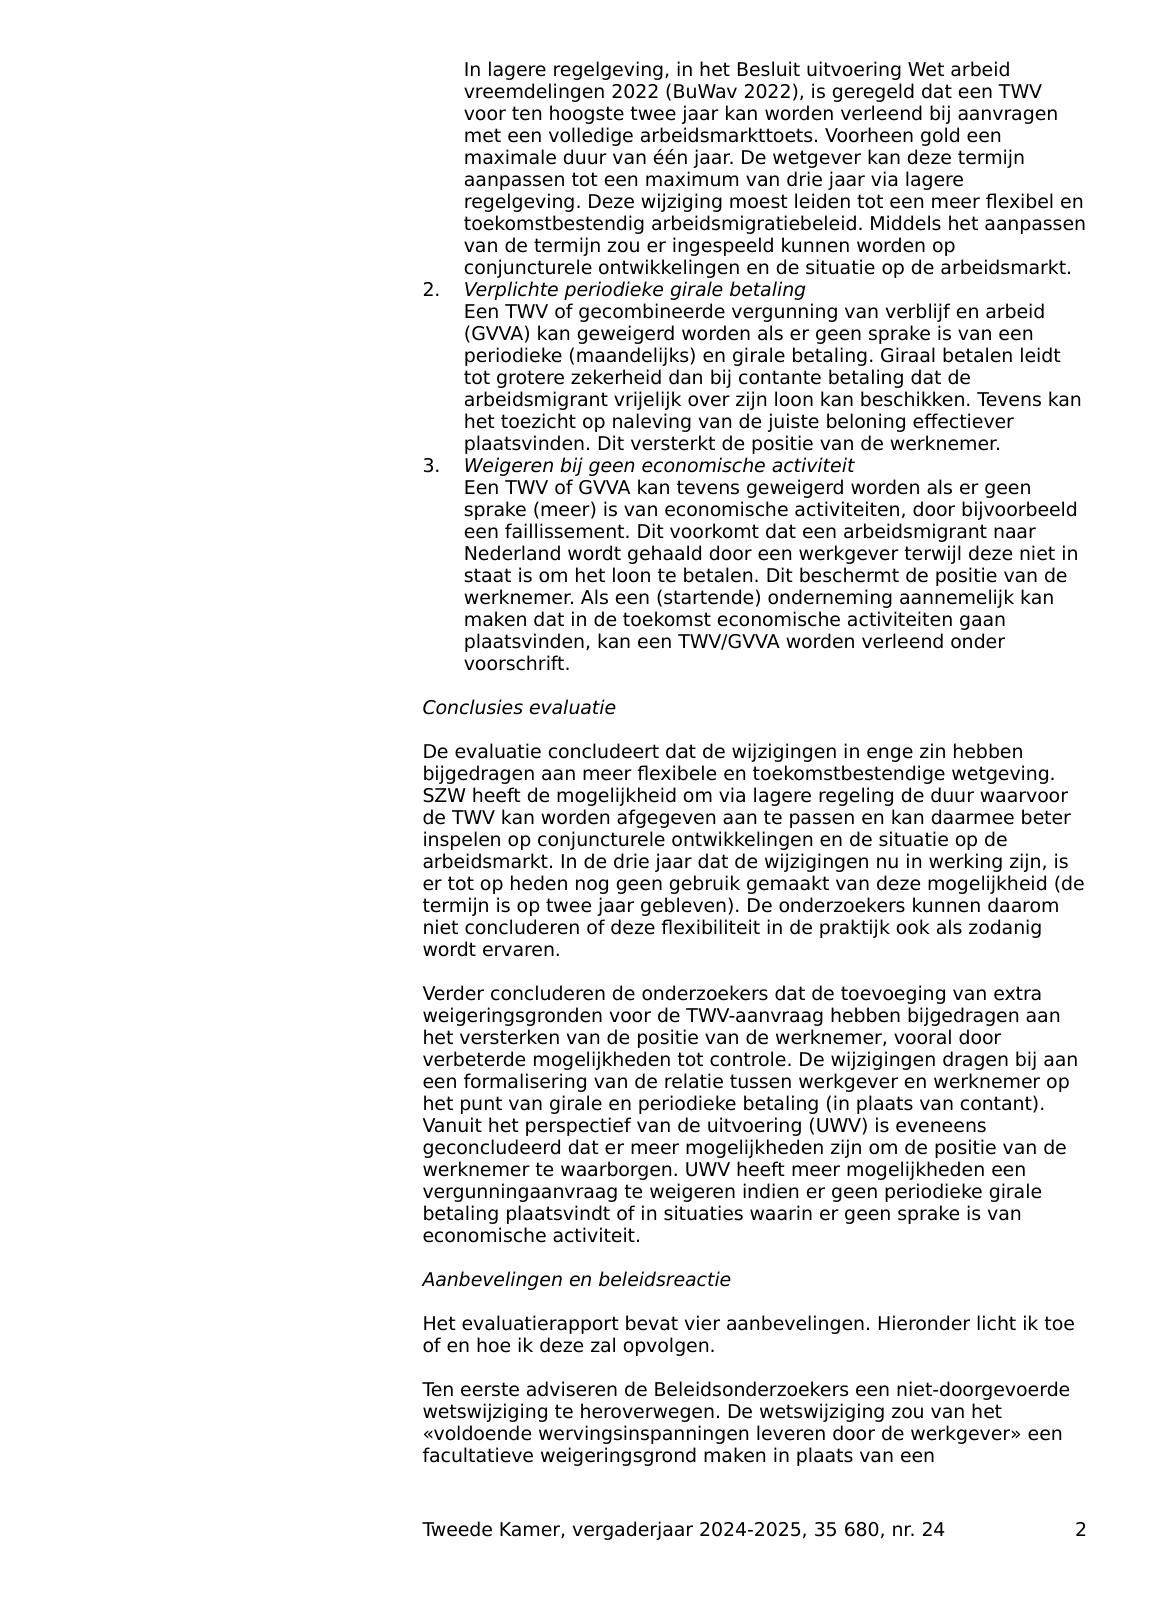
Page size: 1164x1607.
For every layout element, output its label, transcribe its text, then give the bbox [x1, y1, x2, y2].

text In lagere regelgeving, in het Besluit uitvoering Wet arbeid vreemdelingen 2022 (BuWav 2022), is geregeld dat een TWV voor ten hoogste twee jaar kan worden verleend bij aanvragen met een volledige arbeidsmarkttoets. Voorheen gold een maximale duur van één jaar. De wetgever kan deze termijn aanpassen tot een maximum van drie jaar via lagere regelgeving. Deze wijziging moest leiden tot een meer flexibel en toekomstbestendig arbeidsmigratiebeleid. Middels het aanpassen van de termijn zou er ingespeeld kunnen worden op conjuncturele ontwikkelingen en de situatie op de arbeidsmarkt. [464, 59, 1087, 279]
subtitle Conclusies evaluatie [422, 697, 1087, 719]
text 3. Weigeren bij geen economische activiteit [422, 455, 1087, 477]
text Verder concluderen de onderzoekers dat de toevoeging van extra weigeringsgronden voor de TWV-aanvraag hebben bijgedragen aan het versterken van de positie van de werknemer, vooral door verbeterde mogelijkheden tot controle. De wijzigingen dragen bij aan een formalisering van de relatie tussen werkgever en werknemer op het punt van girale en periodieke betaling (in plaats van contant). Vanuit het perspectief van de uitvoering (UWV) is eveneens geconcludeerd dat er meer mogelijkheden zijn om de positie van de werknemer te waarborgen. UWV heeft meer mogelijkheden een vergunningaanvraag te weigeren indien er geen periodieke girale betaling plaatsvindt of in situaties waarin er geen sprake is van economische activiteit. [422, 983, 1087, 1247]
text Een TWV of gecombineerde vergunning van verblijf en arbeid (GVVA) kan geweigerd worden als er geen sprake is van een periodieke (maandelijks) en girale betaling. Giraal betalen leidt tot grotere zekerheid dan bij contante betaling dat de arbeidsmigrant vrijelijk over zijn loon kan beschikken. Tevens kan het toezicht op naleving van de juiste beloning effectiever plaatsvinden. Dit versterkt de positie van de werknemer. [464, 301, 1087, 455]
text Ten eerste adviseren de Beleidsonderzoekers een niet-doorgevoerde wetswijziging te heroverwegen. De wetswijziging zou van het «voldoende wervingsinspanningen leveren door de werkgever» een facultatieve weigeringsgrond maken in plaats van een [422, 1379, 1087, 1467]
text 2. Verplichte periodieke girale betaling [422, 279, 1087, 301]
text De evaluatie concludeert dat de wijzigingen in enge zin hebben bijgedragen aan meer flexibele en toekomstbestendige wetgeving. SZW heeft de mogelijkheid om via lagere regeling de duur waarvoor de TWV kan worden afgegeven aan te passen en kan daarmee beter inspelen op conjuncturele ontwikkelingen en de situatie op de arbeidsmarkt. In de drie jaar dat de wijzigingen nu in werking zijn, is er tot op heden nog geen gebruik gemaakt van deze mogelijkheid (de termijn is op twee jaar gebleven). De onderzoekers kunnen daarom niet concluderen of deze flexibiliteit in de praktijk ook als zodanig wordt ervaren. [422, 741, 1087, 961]
subtitle Aanbevelingen en beleidsreactie [422, 1269, 1087, 1291]
text Het evaluatierapport bevat vier aanbevelingen. Hieronder licht ik toe of en hoe ik deze zal opvolgen. [422, 1313, 1087, 1357]
text Een TWV of GVVA kan tevens geweigerd worden als er geen sprake (meer) is van economische activiteiten, door bijvoorbeeld een faillissement. Dit voorkomt dat een arbeidsmigrant naar Nederland wordt gehaald door een werkgever terwijl deze niet in staat is om het loon te betalen. Dit beschermt de positie van de werknemer. Als een (startende) onderneming aannemelijk kan maken dat in de toekomst economische activiteiten gaan plaatsvinden, kan een TWV/GVVA worden verleend onder voorschrift. [464, 477, 1087, 674]
